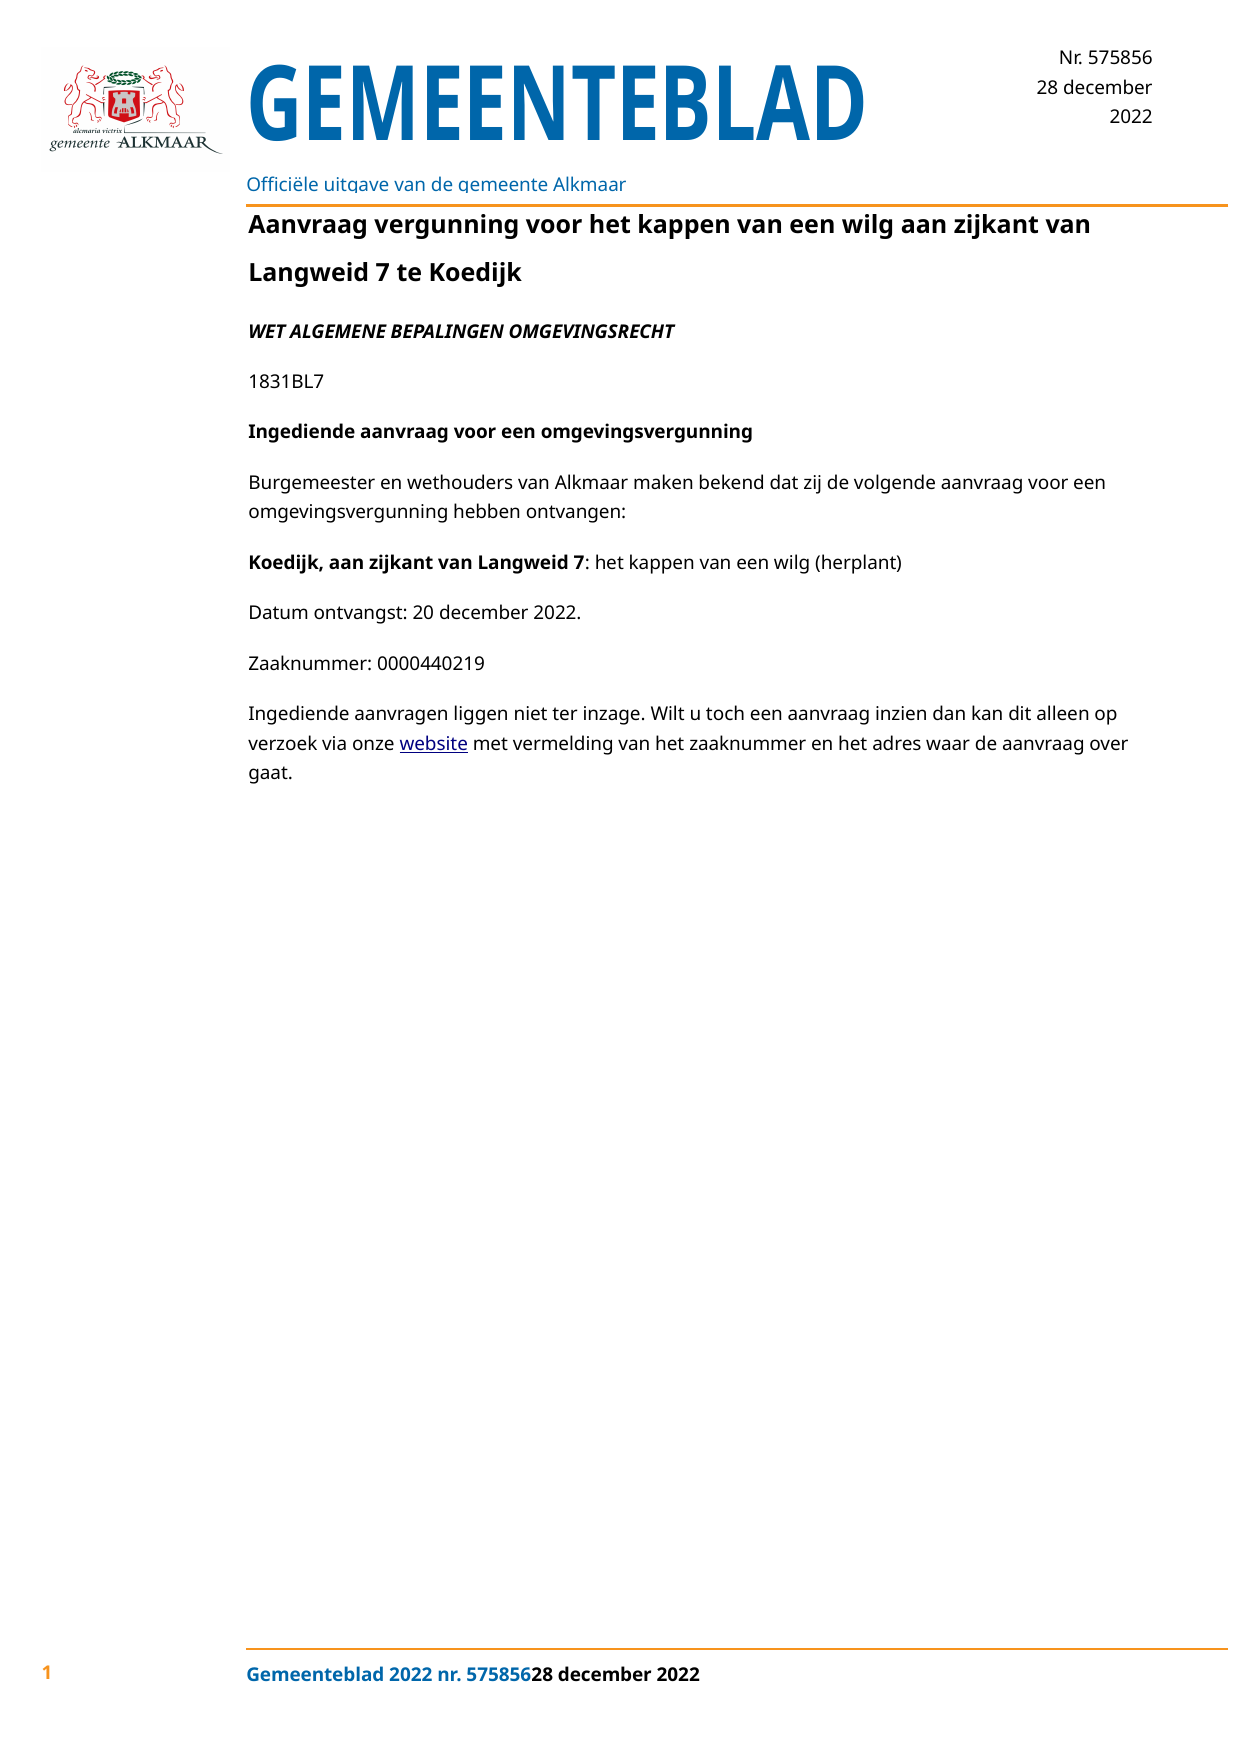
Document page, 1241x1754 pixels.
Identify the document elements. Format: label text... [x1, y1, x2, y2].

text 1831BL7 [248, 368, 1152, 394]
text WET ALGEMENE BEPALINGEN OMGEVINGSRECHT [248, 318, 1152, 344]
text Koedijk, aan zijkant van Langweid 7: het kappen van een wilg (herplant) [248, 549, 1152, 575]
picture [41, 47, 231, 172]
text Ingediende aanvragen liggen niet ter inzage. Wilt u toch een aanvraag inzien dan kan dit alleen op verzoek via onze website met vermelding van het zaaknummer en het adres waar de aanvraag over gaat. [248, 700, 1152, 785]
text Datum ontvangst: 20 december 2022. [248, 599, 1152, 625]
text Ingediende aanvraag voor een omgevingsvergunning [248, 419, 1152, 444]
text Burgemeester en wethouders van Alkmaar maken bekend dat zij de volgende aanvraag voor een omgevingsvergunning hebben ontvangen: [248, 469, 1152, 524]
text Aanvraag vergunning voor het kappen van een wilg aan zijkant van Langweid 7 te Koedijk [248, 207, 1152, 288]
text Zaaknummer: 0000440219 [248, 650, 1152, 676]
